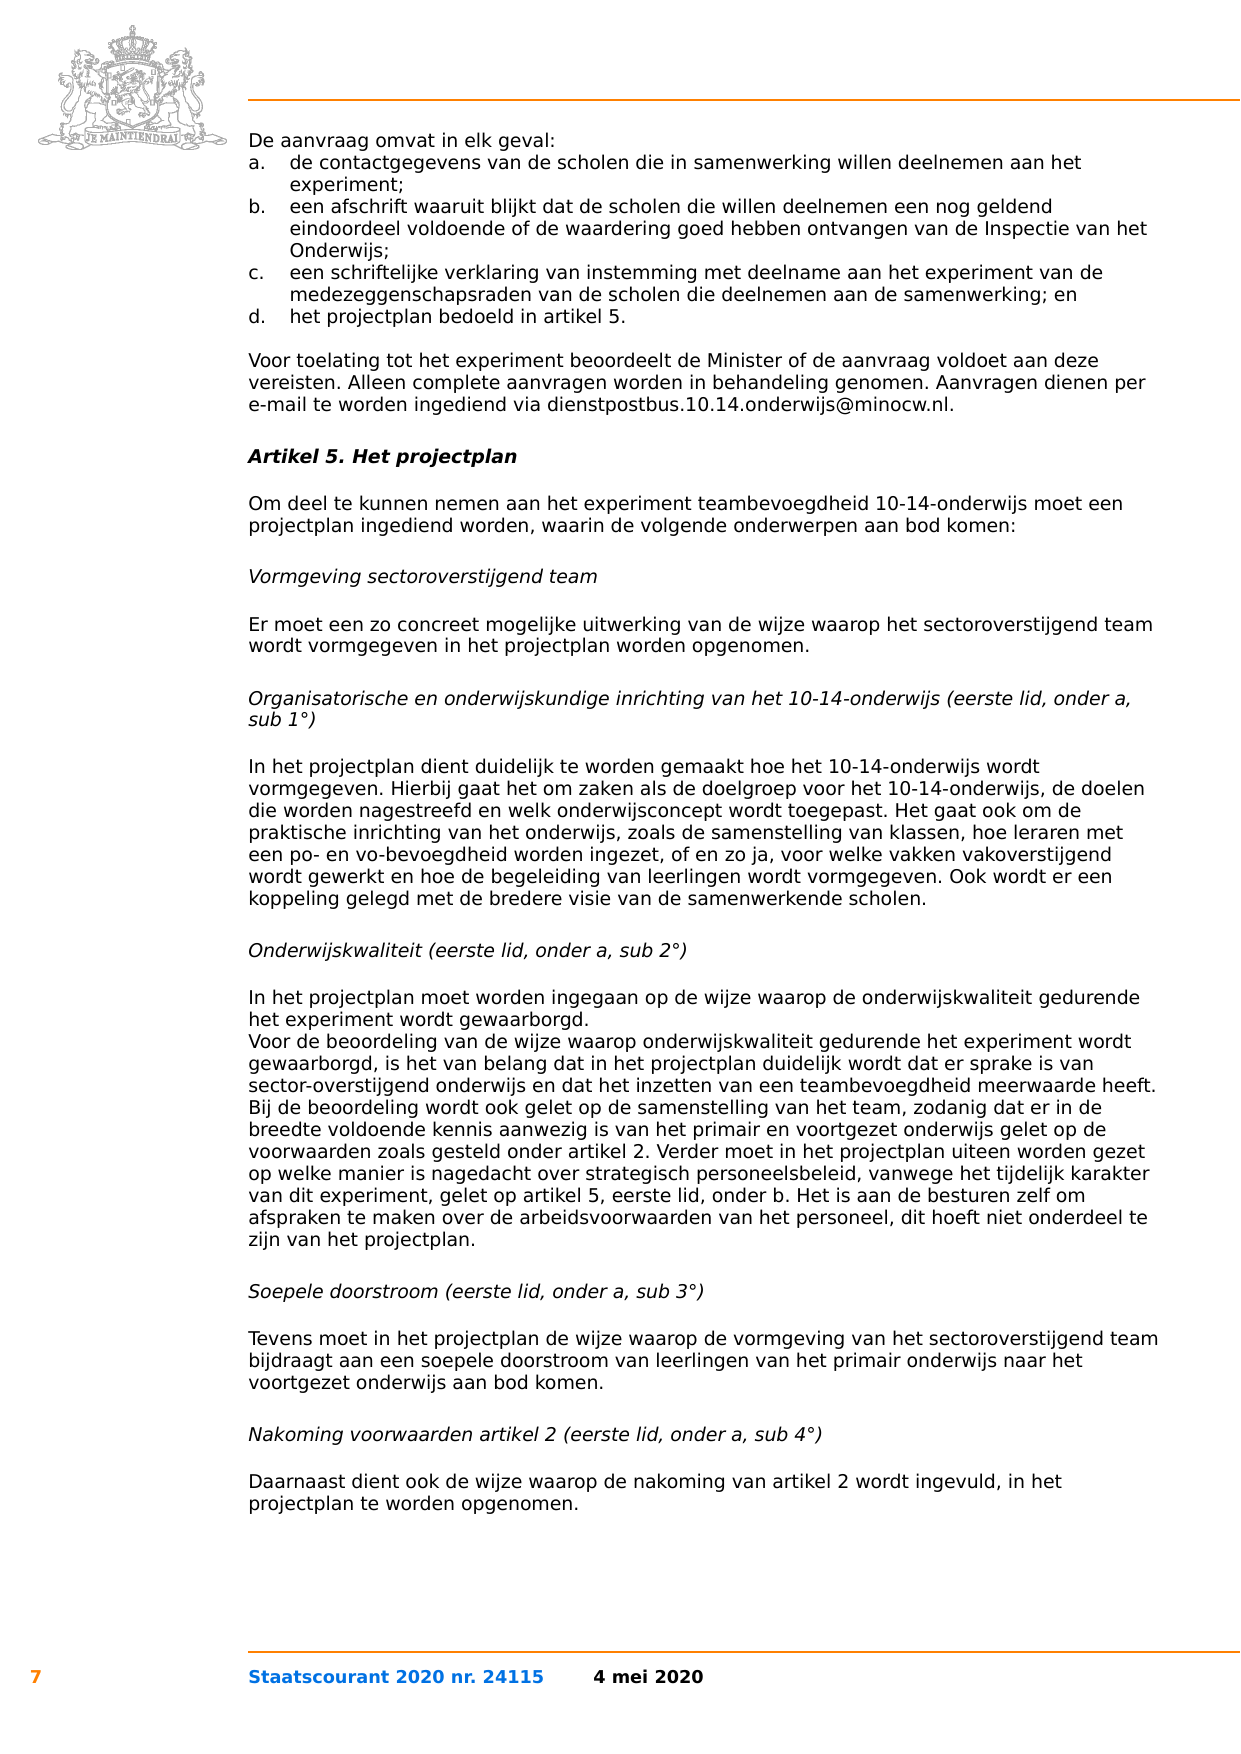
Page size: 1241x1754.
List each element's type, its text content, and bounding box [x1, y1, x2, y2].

text De aanvraag omvat in elk geval: [248, 130, 1163, 152]
subtitle Organisatorische en onderwijskundige inrichting van het 10-14-onderwijs (eerste lid, onder a, sub 1°) [248, 687, 1163, 731]
text Tevens moet in het projectplan de wijze waarop de vormgeving van het sectoroverstijgend team bijdraagt aan een soepele doorstroom van leerlingen van het primair onderwijs naar het voortgezet onderwijs aan bod komen. [248, 1328, 1163, 1394]
subtitle Vormgeving sectoroverstijgend team [248, 566, 1163, 588]
subtitle Artikel 5. Het projectplan [248, 446, 1163, 467]
text b. een afschrift waaruit blijkt dat de scholen die willen deelnemen een nog geldend eindoordeel voldoende of de waardering goed hebben ontvangen van de Inspectie van het Onderwijs; [248, 196, 1163, 262]
picture [38, 25, 227, 150]
text In het projectplan dient duidelijk te worden gemaakt hoe het 10-14-onderwijs wordt vormgegeven. Hierbij gaat het om zaken als de doelgroep voor het 10-14-onderwijs, de doelen die worden nagestreefd en welk onderwijsconcept wordt toegepast. Het gaat ook om de praktische inrichting van het onderwijs, zoals de samenstelling van klassen, hoe leraren met een po- en vo-bevoegdheid worden ingezet, of en zo ja, voor welke vakken vakoverstijgend wordt gewerkt en hoe de begeleiding van leerlingen wordt vormgegeven. Ook wordt er een koppeling gelegd met de bredere visie van de samenwerkende scholen. [248, 756, 1163, 910]
text In het projectplan moet worden ingegaan op de wijze waarop de onderwijskwaliteit gedurende het experiment wordt gewaarborgd. [248, 987, 1163, 1031]
subtitle Nakoming voorwaarden artikel 2 (eerste lid, onder a, sub 4°) [248, 1424, 1163, 1446]
text Er moet een zo concreet mogelijke uitwerking van de wijze waarop het sectoroverstijgend team wordt vormgegeven in het projectplan worden opgenomen. [248, 613, 1163, 657]
text d. het projectplan bedoeld in artikel 5. [248, 306, 1163, 328]
subtitle Onderwijskwaliteit (eerste lid, onder a, sub 2°) [248, 940, 1163, 962]
text Voor toelating tot het experiment beoordeelt de Minister of de aanvraag voldoet aan deze vereisten. Alleen complete aanvragen worden in behandeling genomen. Aanvragen dienen per e-mail te worden ingediend via dienstpostbus.10.14.onderwijs@minocw.nl. [248, 349, 1163, 416]
text Om deel te kunnen nemen aan het experiment teambevoegdheid 10-14-onderwijs moet een projectplan ingediend worden, waarin de volgende onderwerpen aan bod komen: [248, 492, 1163, 536]
text c. een schriftelijke verklaring van instemming met deelname aan het experiment van de medezeggenschapsraden van de scholen die deelnemen aan de samenwerking; en [248, 262, 1163, 306]
text Bij de beoordeling wordt ook gelet op de samenstelling van het team, zodanig dat er in de breedte voldoende kennis aanwezig is van het primair en voortgezet onderwijs gelet op de voorwaarden zoals gesteld onder artikel 2. Verder moet in het projectplan uiteen worden gezet op welke manier is nagedacht over strategisch personeelsbeleid, vanwege het tijdelijk karakter van dit experiment, gelet op artikel 5, eerste lid, onder b. Het is aan de besturen zelf om afspraken te maken over de arbeidsvoorwaarden van het personeel, dit hoeft niet onderdeel te zijn van het projectplan. [248, 1097, 1163, 1251]
text Daarnaast dient ook de wijze waarop de nakoming van artikel 2 wordt ingevuld, in het projectplan te worden opgenomen. [248, 1471, 1163, 1515]
text a. de contactgegevens van de scholen die in samenwerking willen deelnemen aan het experiment; [248, 152, 1163, 196]
subtitle Soepele doorstroom (eerste lid, onder a, sub 3°) [248, 1281, 1163, 1303]
text Voor de beoordeling van de wijze waarop onderwijskwaliteit gedurende het experiment wordt gewaarborgd, is het van belang dat in het projectplan duidelijk wordt dat er sprake is van sector-overstijgend onderwijs en dat het inzetten van een teambevoegdheid meerwaarde heeft. [248, 1031, 1163, 1097]
